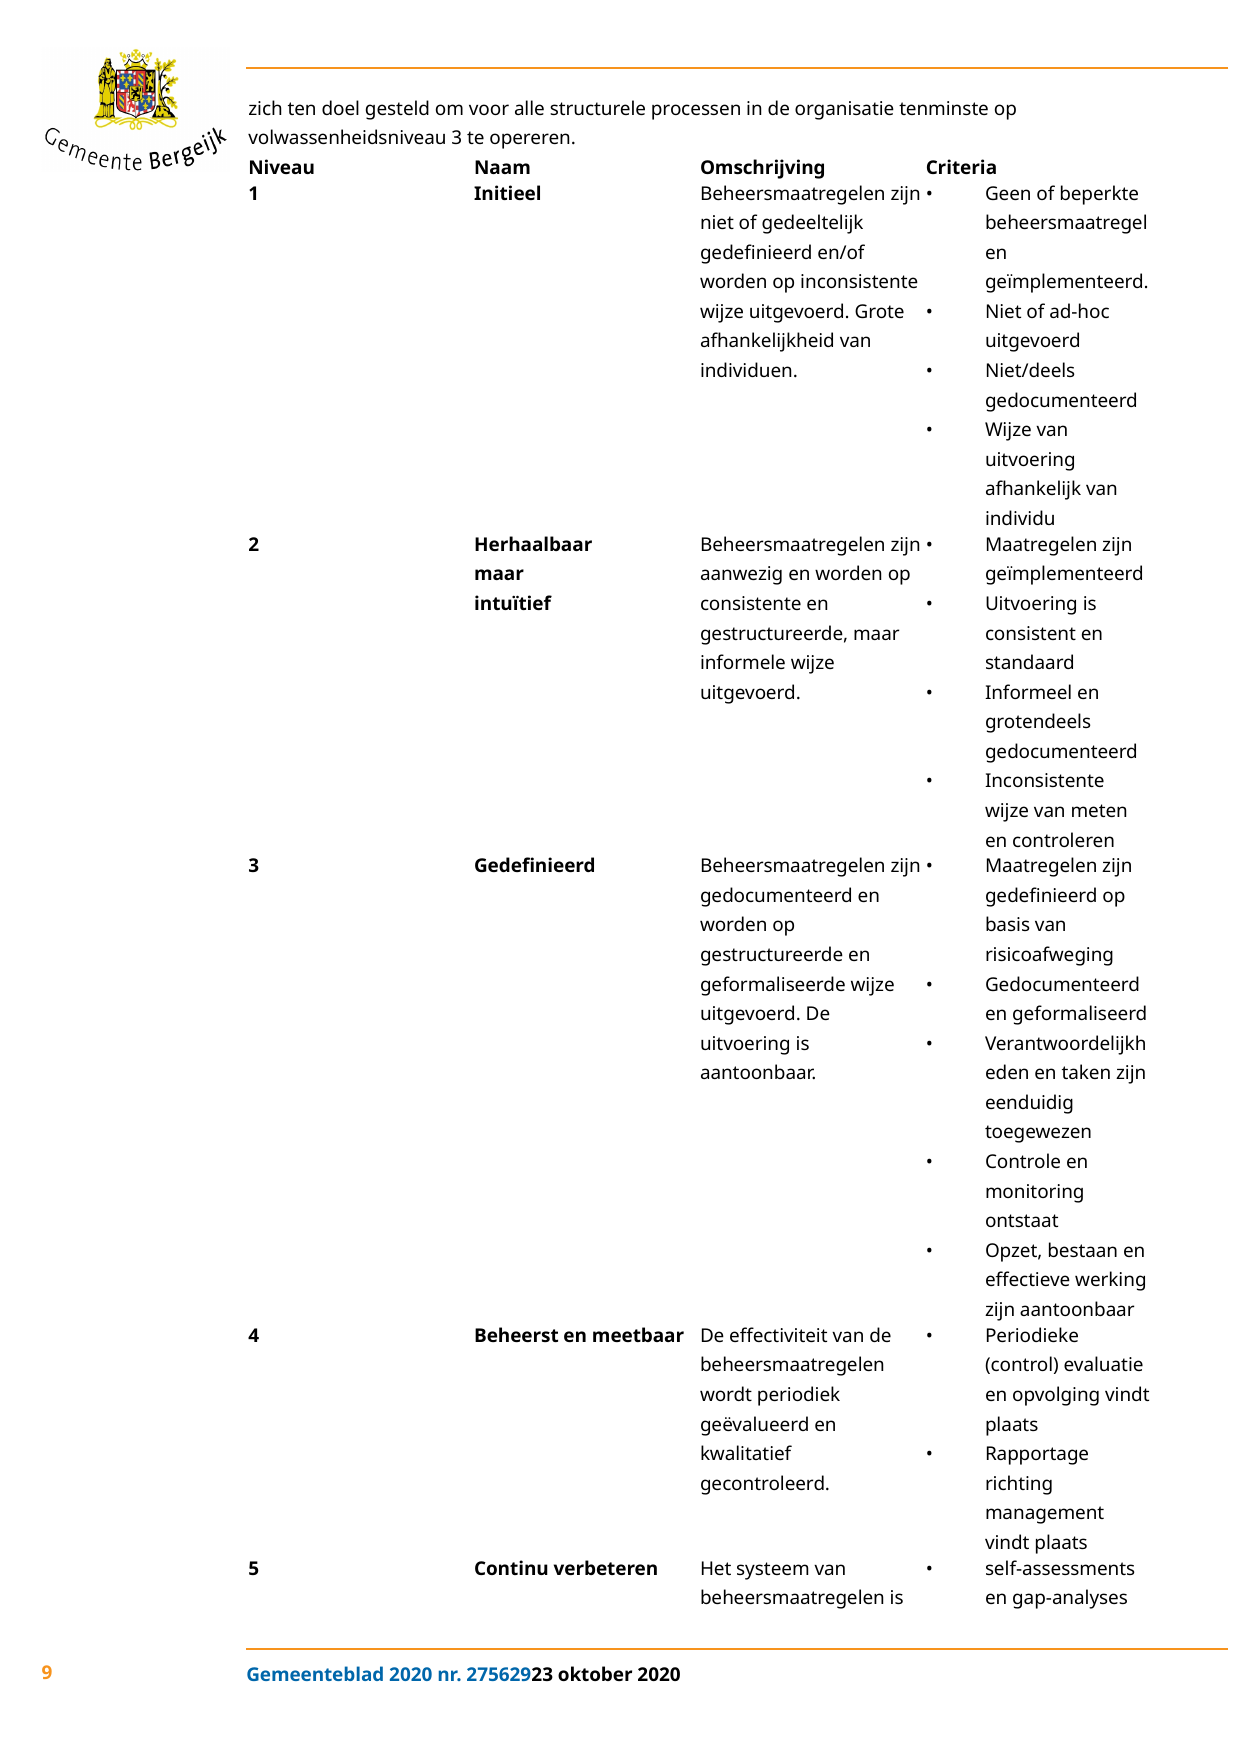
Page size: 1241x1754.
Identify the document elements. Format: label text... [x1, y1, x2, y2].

table_cell Periodieke (control) evaluatie en opvolging vindt plaats Rapportage richting management vindt plaats [926, 1322, 1152, 1555]
table_cell Beheerst en meetbaar [474, 1322, 700, 1555]
table_cell Maatregelen zijn gedefinieerd op basis van risicoafweging Gedocumenteerd en geformaliseerd Verantwoordelijkheden en taken zijn eenduidig toegewezen Controle en monitoring ontstaat Opzet, bestaan en effectieve werking zijn aantoonbaar [926, 853, 1152, 1322]
table_cell Maatregelen zijn geïmplementeerd Uitvoering is consistent en standaard Informeel en grotendeels gedocumenteerd Inconsistente wijze van meten en controleren [926, 531, 1152, 852]
table_header Omschrijving [700, 154, 926, 180]
table_cell 1 [248, 180, 474, 531]
table_cell Gedefinieerd [474, 853, 700, 1322]
table_cell Beheersmaatregelen zijn aanwezig en worden op consistente en gestructureerde, maar informele wijze uitgevoerd. [700, 531, 926, 852]
table_cell De effectiviteit van de beheersmaatregelen wordt periodiek geëvalueerd en kwalitatief gecontroleerd. [700, 1322, 926, 1555]
picture [41, 47, 231, 172]
table_cell Beheersmaatregelen zijn gedocumenteerd en worden op gestructureerde en geformaliseerde wijze uitgevoerd. De uitvoering is aantoonbaar. [700, 853, 926, 1322]
table_header Criteria [926, 154, 1152, 180]
table_header Naam [474, 154, 700, 180]
table_cell Beheersmaatregelen zijn niet of gedeeltelijk gedefinieerd en/of worden op inconsistente wijze uitgevoerd. Grote afhankelijkheid van individuen. [700, 180, 926, 531]
table_cell 2 [248, 531, 474, 852]
table_cell Geen of beperkte beheersmaatregelen geïmplementeerd. Niet of ad-hoc uitgevoerd Niet/deels gedocumenteerd Wijze van uitvoering afhankelijk van individu [926, 180, 1152, 531]
table_cell 4 [248, 1322, 474, 1555]
table_cell 5 [248, 1555, 474, 1610]
table_cell 3 [248, 853, 474, 1322]
table_cell Het systeem van beheersmaatregelen is [700, 1555, 926, 1610]
table_cell Initieel [474, 180, 700, 531]
table_cell self-assessments en gap-analyses [926, 1555, 1152, 1610]
table_cell Herhaalbaar maar intuïtief [474, 531, 700, 852]
table_header Niveau [248, 154, 474, 180]
text zich ten doel gesteld om voor alle structurele processen in de organisatie tenminste op volwassenheidsniveau 3 te opereren. [248, 95, 1152, 150]
table_cell Continu verbeteren [474, 1555, 700, 1610]
